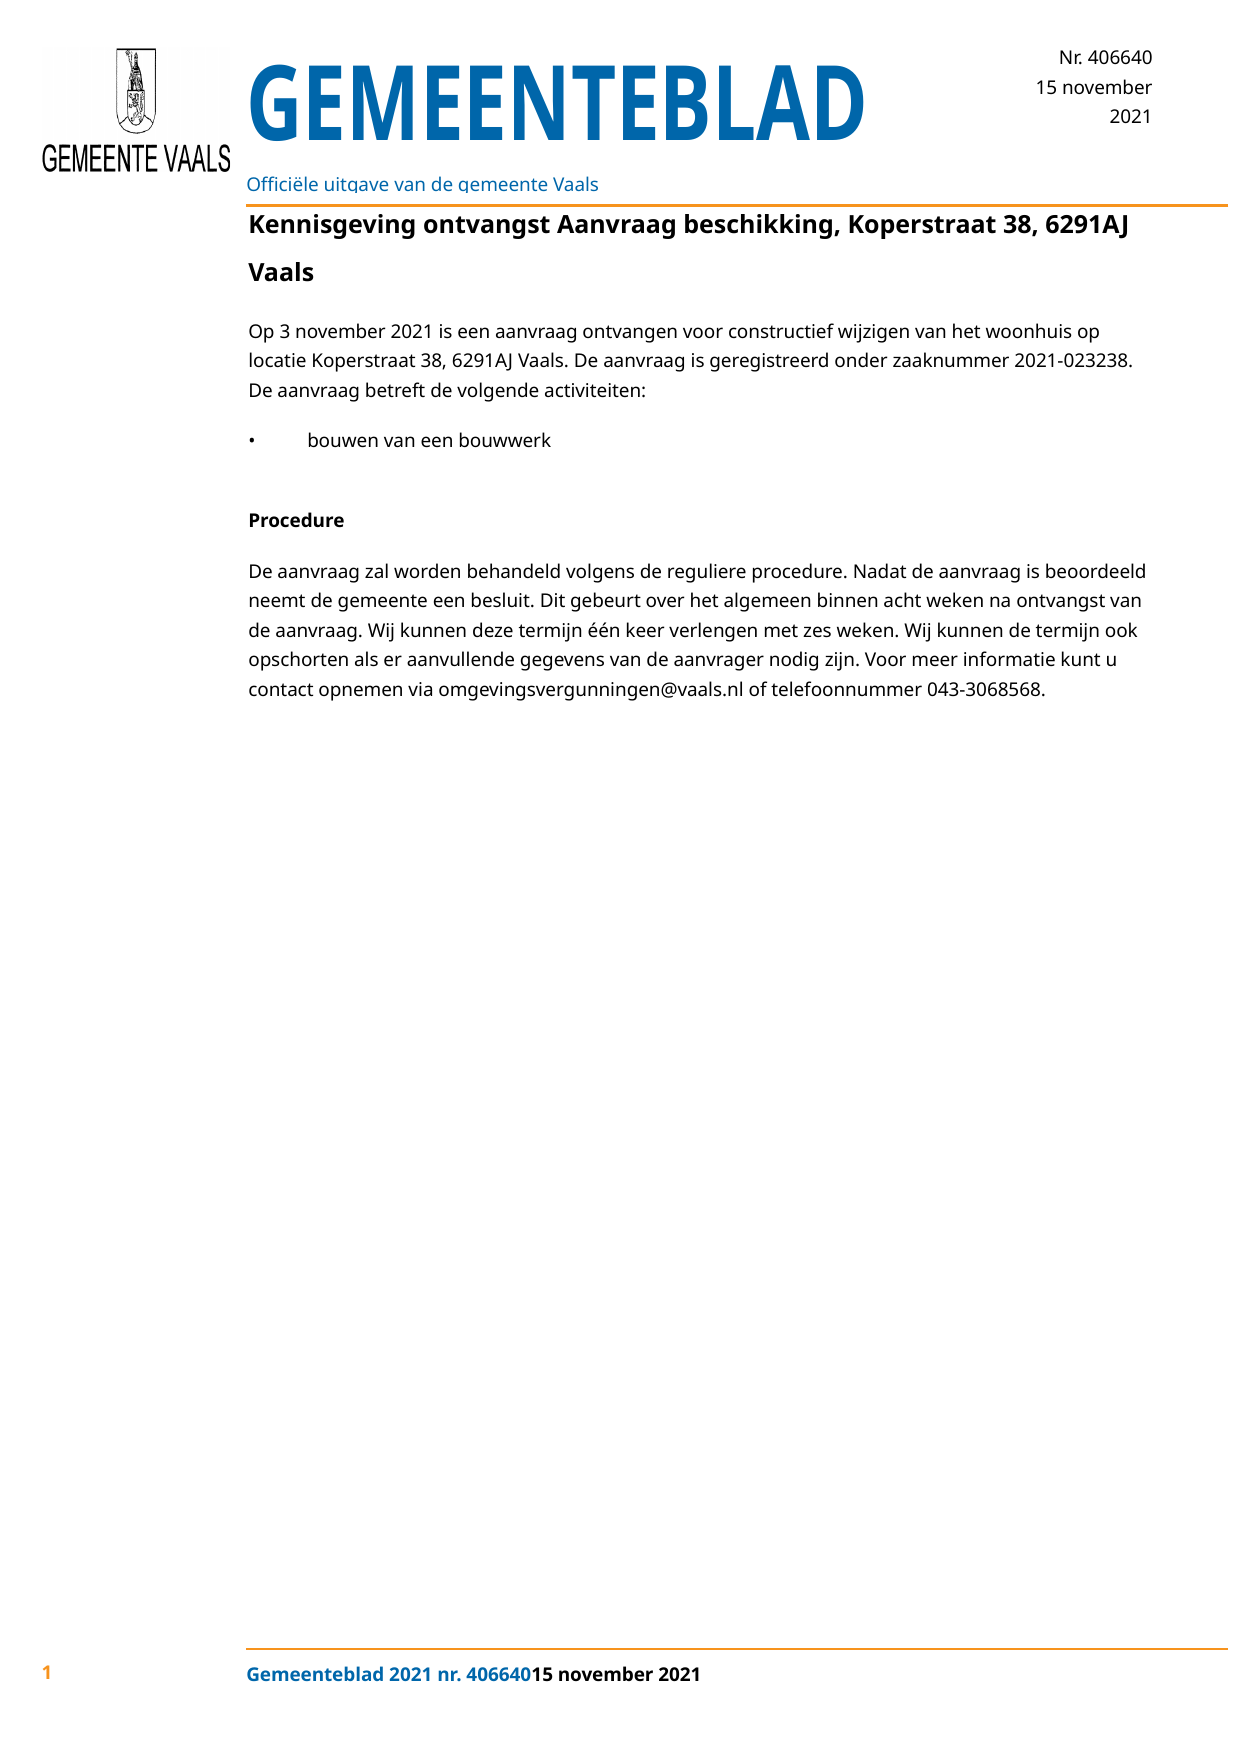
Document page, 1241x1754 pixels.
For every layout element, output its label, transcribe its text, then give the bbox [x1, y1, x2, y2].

list bouwen van een bouwwerk [248, 427, 1152, 453]
text Op 3 november 2021 is een aanvraag ontvangen voor constructief wijzigen van het woonhuis op locatie Koperstraat 38, 6291AJ Vaals. De aanvraag is geregistreerd onder zaaknummer 2021-023238. De aanvraag betreft de volgende activiteiten: [248, 318, 1152, 403]
text Kennisgeving ontvangst Aanvraag beschikking, Koperstraat 38, 6291AJ Vaals [248, 207, 1152, 288]
text De aanvraag zal worden behandeld volgens de reguliere procedure. Nadat de aanvraag is beoordeeld neemt de gemeente een besluit. Dit gebeurt over het algemeen binnen acht weken na ontvangst van de aanvraag. Wij kunnen deze termijn één keer verlengen met zes weken. Wij kunnen de termijn ook opschorten als er aanvullende gegevens van de aanvrager nodig zijn. Voor meer informatie kunt u contact opnemen via omgevingsvergunningen@vaals.nl of telefoonnummer 043-3068568. [248, 558, 1152, 702]
picture [41, 47, 231, 172]
text Procedure [248, 507, 1152, 533]
